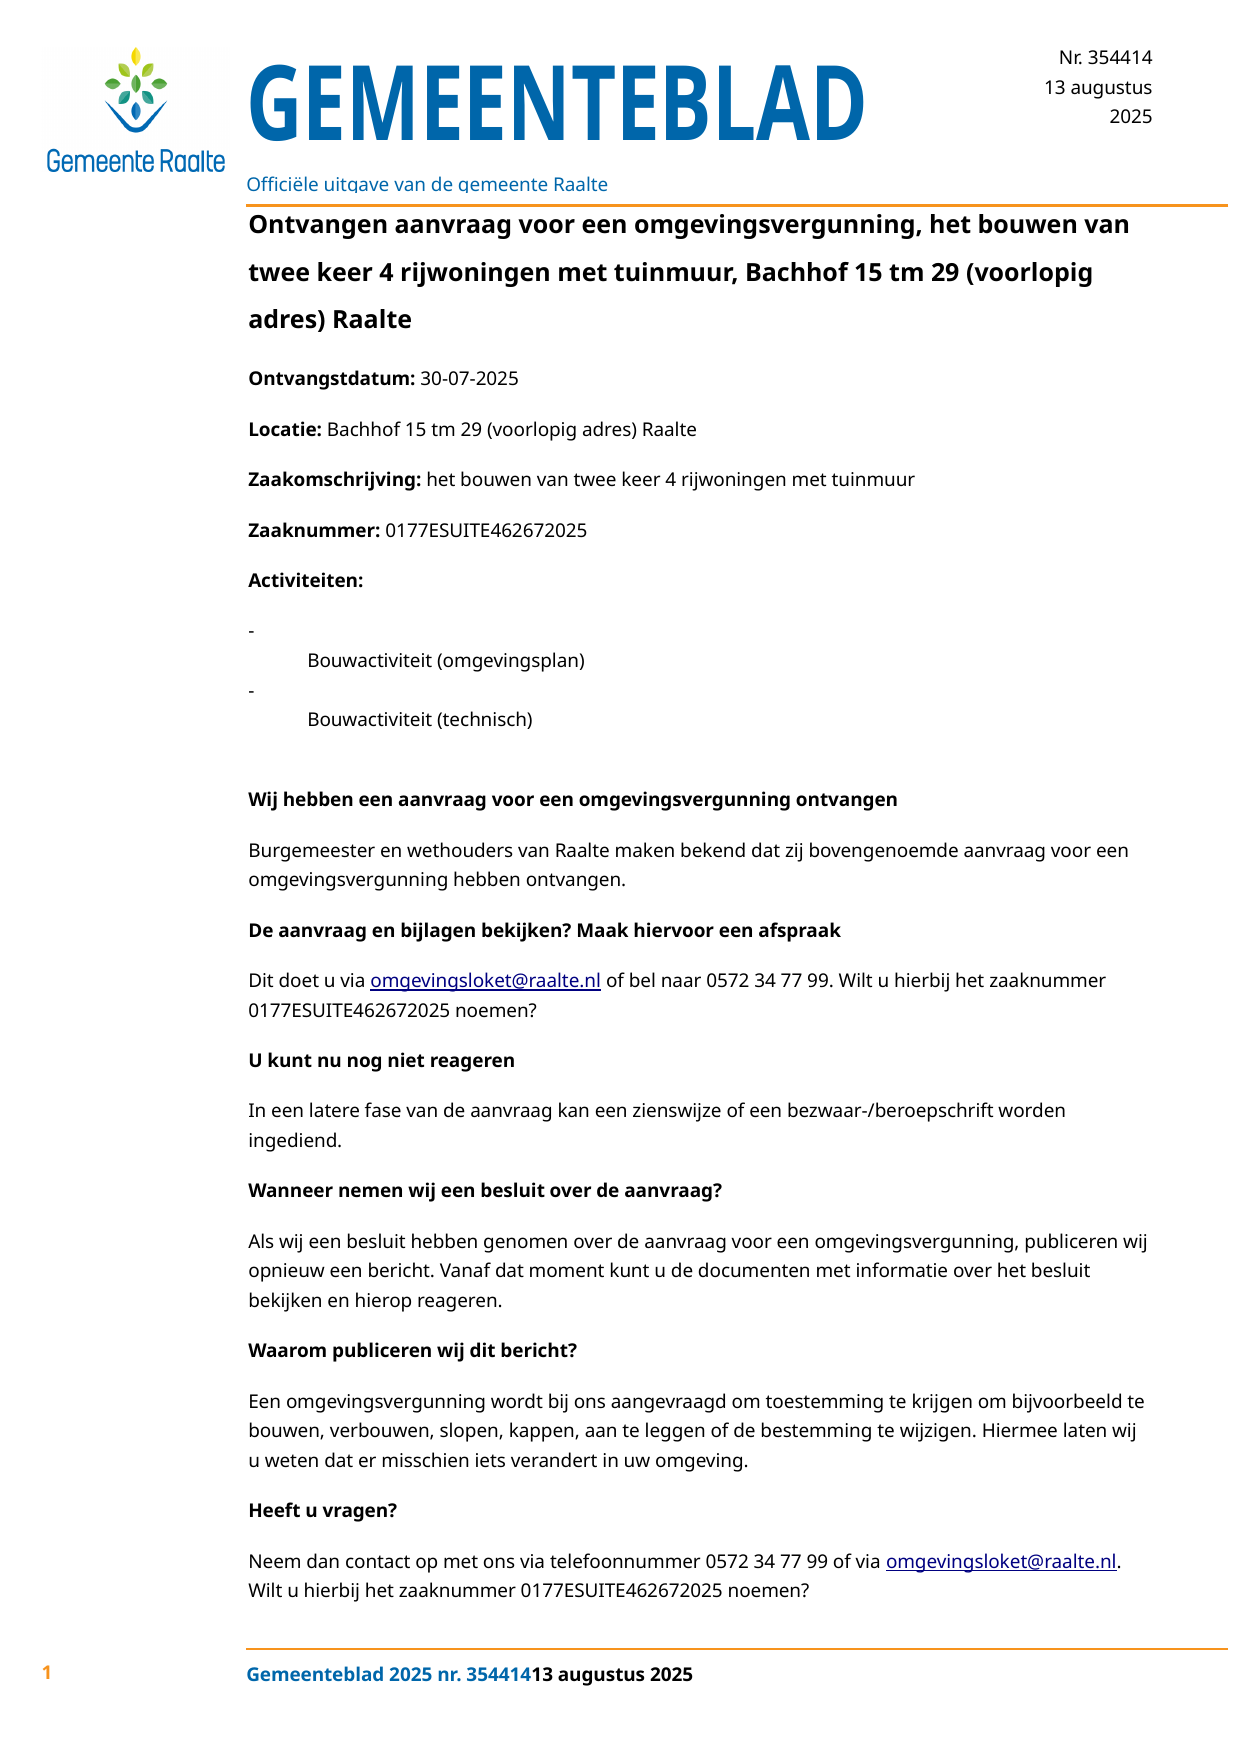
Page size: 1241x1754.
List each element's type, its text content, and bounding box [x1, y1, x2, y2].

text Zaakomschrijving: het bouwen van twee keer 4 rijwoningen met tuinmuur [248, 466, 1152, 492]
text Ontvangen aanvraag voor een omgevingsvergunning, het bouwen van twee keer 4 rijwoningen met tuinmuur, Bachhof 15 tm 29 (voorlopig adres) Raalte [248, 207, 1152, 336]
text Ontvangstdatum: 30-07-2025 [248, 366, 1152, 391]
text Wanneer nemen wij een besluit over de aanvraag? [248, 1178, 1152, 1203]
picture [41, 47, 231, 172]
text De aanvraag en bijlagen bekijken? Maak hiervoor een afspraak [248, 917, 1152, 942]
text Waarom publiceren wij dit bericht? [248, 1338, 1152, 1363]
text Locatie: Bachhof 15 tm 29 (voorlopig adres) Raalte [248, 416, 1152, 442]
text In een latere fase van de aanvraag kan een zienswijze of een bezwaar-/beroepschrift worden ingediend. [248, 1098, 1152, 1153]
text Een omgevingsvergunning wordt bij ons aangevraagd om toestemming te krijgen om bijvoorbeeld te bouwen, verbouwen, slopen, kappen, aan te leggen of de bestemming te wijzigen. Hiermee laten wij u weten dat er misschien iets verandert in uw omgeving. [248, 1388, 1152, 1473]
text Heeft u vragen? [248, 1498, 1152, 1523]
text Als wij een besluit hebben genomen over de aanvraag voor een omgevingsvergunning, publiceren wij opnieuw een bericht. Vanaf dat moment kunt u de documenten met informatie over het besluit bekijken en hierop reageren. [248, 1228, 1152, 1313]
text Burgemeester en wethouders van Raalte maken bekend dat zij bovengenoemde aanvraag voor een omgevingsvergunning hebben ontvangen. [248, 837, 1152, 892]
text Activiteiten: [248, 567, 1152, 593]
text Neem dan contact op met ons via telefoonnummer 0572 34 77 99 of via omgevingsloket@raalte.nl. Wilt u hierbij het zaaknummer 0177ESUITE462672025 noemen? [248, 1548, 1152, 1603]
text Zaaknummer: 0177ESUITE462672025 [248, 517, 1152, 542]
text U kunt nu nog niet reageren [248, 1047, 1152, 1073]
text Wij hebben een aanvraag voor een omgevingsvergunning ontvangen [248, 786, 1152, 812]
list Bouwactiviteit (omgevingsplan) [248, 647, 1152, 673]
list Bouwactiviteit (technisch) [248, 706, 1152, 732]
text Dit doet u via omgevingsloket@raalte.nl of bel naar 0572 34 77 99. Wilt u hierbij het zaaknummer 0177ESUITE462672025 noemen? [248, 967, 1152, 1022]
